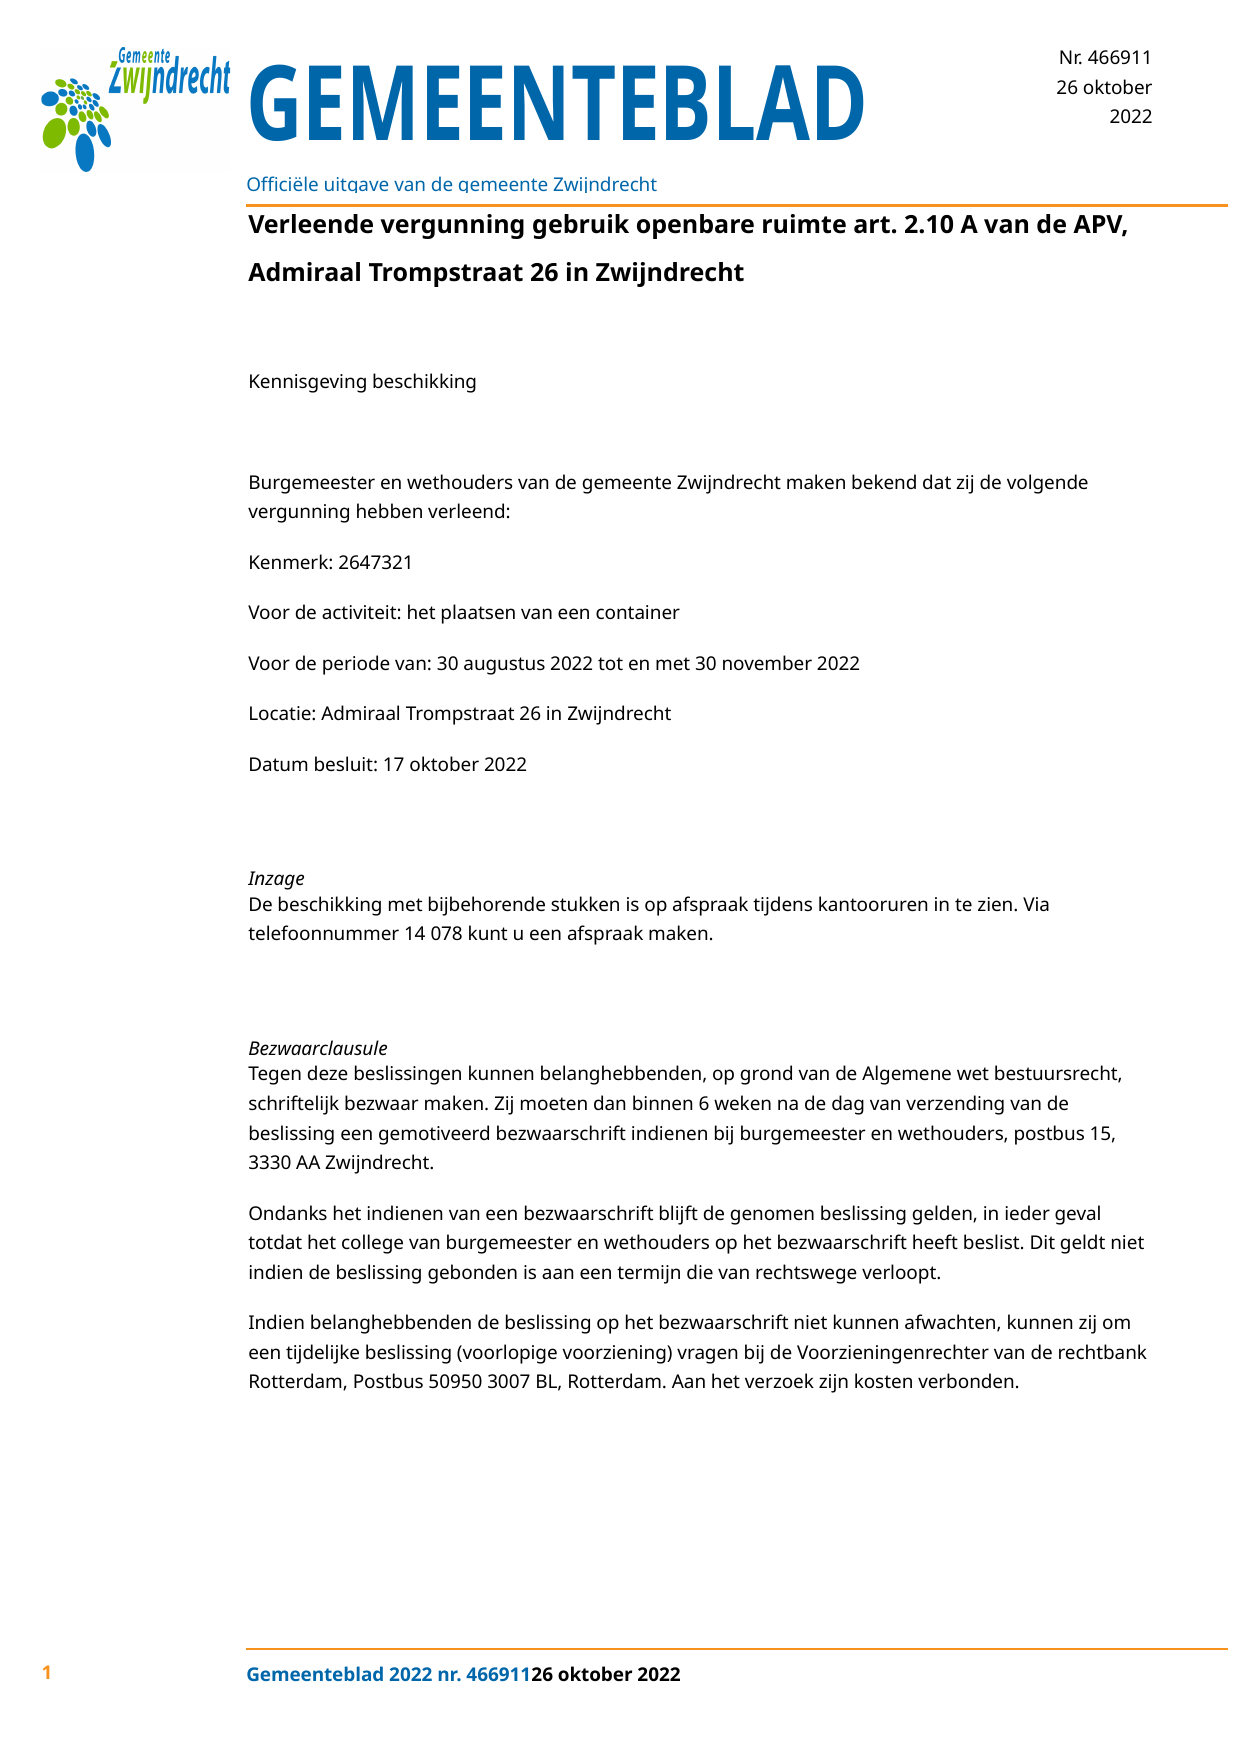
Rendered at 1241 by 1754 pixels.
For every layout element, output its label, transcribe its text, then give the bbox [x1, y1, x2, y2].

text Bezwaarclausule [248, 1035, 1152, 1061]
text Kenmerk: 2647321 [248, 549, 1152, 575]
text Indien belanghebbenden de beslissing op het bezwaarschrift niet kunnen afwachten, kunnen zij om een tijdelijke beslissing (voorlopige voorziening) vragen bij de Voorzieningenrechter van de rechtbank Rotterdam, Postbus 50950 3007 BL, Rotterdam. Aan het verzoek zijn kosten verbonden. [248, 1309, 1152, 1394]
text Locatie: Admiraal Trompstraat 26 in Zwijndrecht [248, 700, 1152, 726]
text De beschikking met bijbehorende stukken is op afspraak tijdens kantooruren in te zien. Via telefoonnummer 14 078 kunt u een afspraak maken. [248, 891, 1152, 946]
text Voor de activiteit: het plaatsen van een container [248, 599, 1152, 625]
text Burgemeester en wethouders van de gemeente Zwijndrecht maken bekend dat zij de volgende vergunning hebben verleend: [248, 469, 1152, 524]
text Verleende vergunning gebruik openbare ruimte art. 2.10 A van de APV, Admiraal Trompstraat 26 in Zwijndrecht [248, 207, 1152, 288]
text Inzage [248, 865, 1152, 891]
text Datum besluit: 17 oktober 2022 [248, 751, 1152, 777]
picture [41, 47, 231, 172]
text Ondanks het indienen van een bezwaarschrift blijft de genomen beslissing gelden, in ieder geval totdat het college van burgemeester en wethouders op het bezwaarschrift heeft beslist. Dit geldt niet indien de beslissing gebonden is aan een termijn die van rechtswege verloopt. [248, 1200, 1152, 1285]
text Kennisgeving beschikking [248, 368, 1152, 394]
text Voor de periode van: 30 augustus 2022 tot en met 30 november 2022 [248, 650, 1152, 676]
text Tegen deze beslissingen kunnen belanghebbenden, op grond van de Algemene wet bestuursrecht, schriftelijk bezwaar maken. Zij moeten dan binnen 6 weken na de dag van verzending van de beslissing een gemotiveerd bezwaarschrift indienen bij burgemeester en wethouders, postbus 15, 3330 AA Zwijndrecht. [248, 1061, 1152, 1175]
